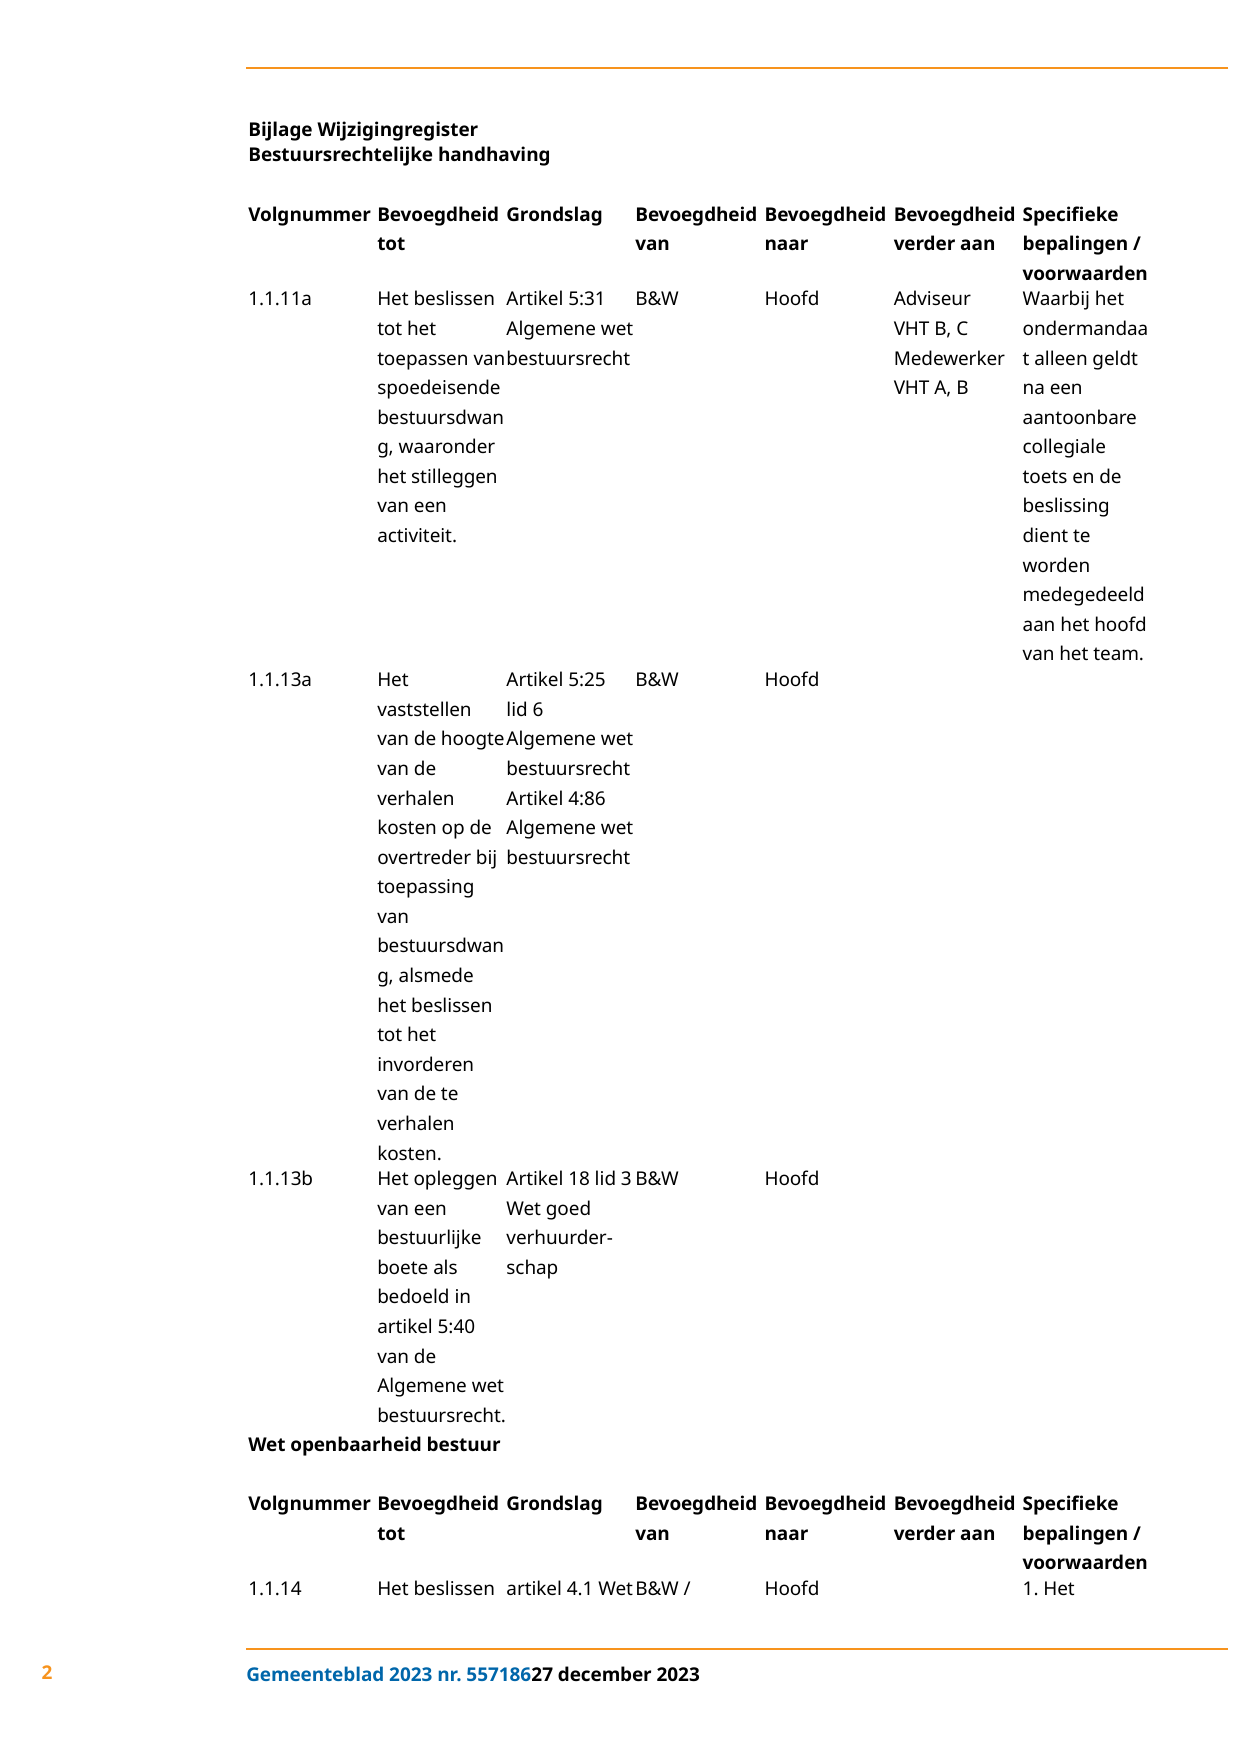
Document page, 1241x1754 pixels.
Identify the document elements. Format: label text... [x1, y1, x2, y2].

table_header Bevoegdheid tot [377, 1490, 506, 1575]
table_cell [1023, 666, 1152, 1165]
table_cell Het vaststellen van de hoogte van de verhalen kosten op de overtreder bij toepassing van bestuursdwang, alsmede het beslissen tot het invorderen van de te verhalen kosten. [377, 666, 506, 1165]
table_cell Het opleggen van een bestuurlijke boete als bedoeld in artikel 5:40 van de Algemene wet bestuursrecht. [377, 1165, 506, 1428]
text Bijlage Wijzigingregister [248, 116, 1152, 141]
table_cell Het beslissen [377, 1575, 506, 1601]
table_header Grondslag [506, 1490, 635, 1575]
table_cell Hoofd [764, 1575, 893, 1601]
table_header Bevoegdheid tot [377, 201, 506, 286]
table_cell B&W [635, 286, 764, 666]
table_cell 1.1.11a [248, 286, 377, 666]
table_cell Artikel 5:25 lid 6 Algemene wet bestuursrecht Artikel 4:86 Algemene wet bestuursrecht [506, 666, 635, 1165]
table_cell Hoofd [764, 666, 893, 1165]
table_header Grondslag [506, 201, 635, 286]
table_cell B&W [635, 1165, 764, 1428]
table_cell B&W / [635, 1575, 764, 1601]
table_header Bevoegdheid van [635, 1490, 764, 1575]
table_header Specifieke bepalingen / voorwaarden [1023, 201, 1152, 286]
table_header Volgnummer [248, 1490, 377, 1575]
table_cell 1.1.14 [248, 1575, 377, 1601]
table_cell Hoofd [764, 286, 893, 666]
table_cell B&W [635, 666, 764, 1165]
table_cell Adviseur VHT B, C Medewerker VHT A, B [894, 286, 1022, 666]
table_header Specifieke bepalingen / voorwaarden [1023, 1490, 1152, 1575]
table_header Bevoegdheid naar [764, 201, 893, 286]
table_cell Artikel 5:31 Algemene wet bestuursrecht [506, 286, 635, 666]
table_header Bevoegdheid naar [764, 1490, 893, 1575]
table_cell Het beslissen tot het toepassen van spoedeisende bestuursdwang, waaronder het stilleggen van een activiteit. [377, 286, 506, 666]
table_header Volgnummer [248, 201, 377, 286]
table_cell Hoofd [764, 1165, 893, 1428]
table_cell 1.1.13b [248, 1165, 377, 1428]
table_header Bevoegdheid verder aan [894, 1490, 1022, 1575]
table_cell [1023, 1165, 1152, 1428]
table_cell 1.1.13a [248, 666, 377, 1165]
text Wet openbaarheid bestuur [248, 1431, 1152, 1457]
table_header Bevoegdheid verder aan [894, 201, 1022, 286]
table_cell [894, 666, 1022, 1165]
table_cell [894, 1165, 1022, 1428]
table_cell Waarbij het ondermandaat alleen geldt na een aantoonbare collegiale toets en de beslissing dient te worden medegedeeld aan het hoofd van het team. [1023, 286, 1152, 666]
table_header Bevoegdheid van [635, 201, 764, 286]
table_cell artikel 4.1 Wet [506, 1575, 635, 1601]
table_cell 1. Het [1023, 1575, 1152, 1601]
text Bestuursrechtelijke handhaving [248, 141, 1152, 167]
table_cell [894, 1575, 1022, 1601]
picture [41, 47, 231, 172]
table_cell Artikel 18 lid 3 Wet goed verhuurder-schap [506, 1165, 635, 1428]
